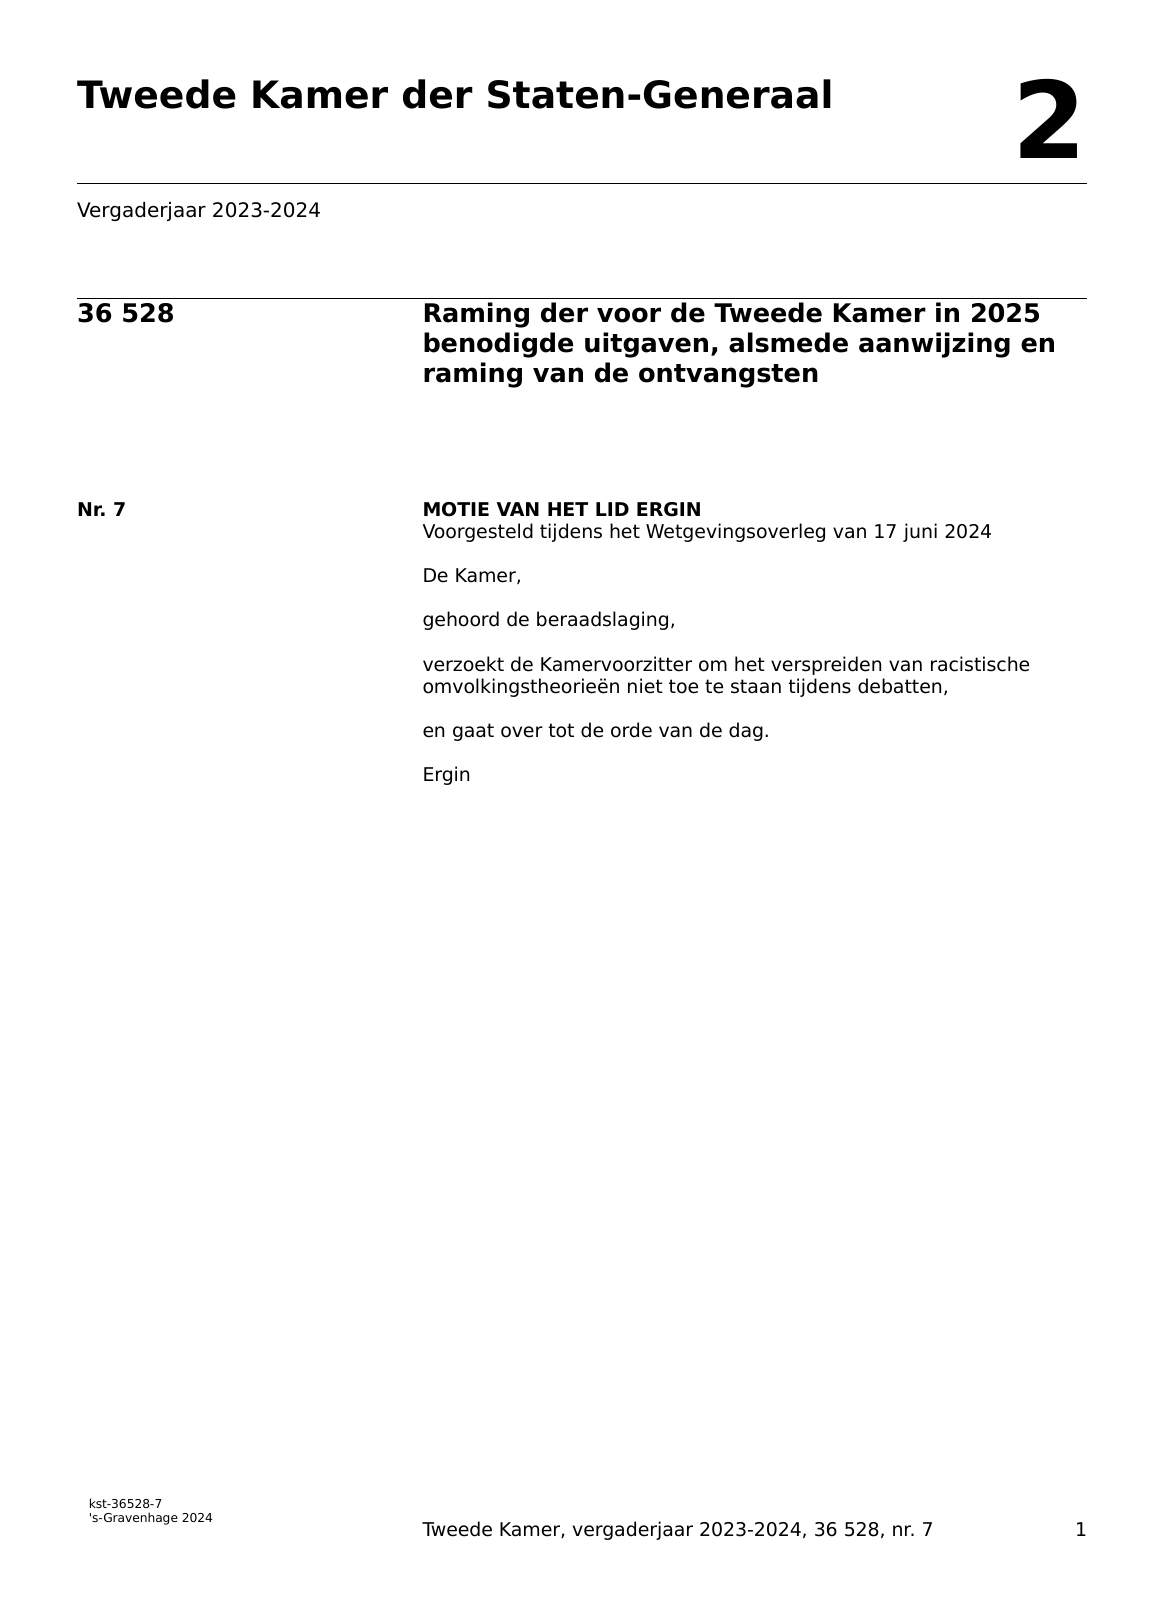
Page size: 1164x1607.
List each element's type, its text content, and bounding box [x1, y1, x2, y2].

text verzoekt de Kamervoorzitter om het verspreiden van racistische omvolkingstheorieën niet toe te staan tijdens debatten, [422, 653, 1087, 697]
text Voorgesteld tijdens het Wetgevingsoverleg van 17 juni 2024 [422, 521, 1087, 543]
text 's-Gravenhage 2024 [88, 1511, 323, 1525]
subtitle Nr. 7 MOTIE VAN HET LID ERGIN [77, 499, 1087, 521]
text Ergin [422, 764, 1087, 786]
text kst-36528-7 [88, 1497, 323, 1511]
text De Kamer, [422, 565, 1087, 587]
table_header Tweede Kamer der Staten-Generaal [77, 59, 886, 183]
table_cell Vergaderjaar 2023-2024 [77, 184, 1087, 298]
table_header 2 [886, 59, 1087, 183]
text en gaat over tot de orde van de dag. [422, 720, 1087, 742]
text gehoord de beraadslaging, [422, 609, 1087, 631]
subtitle 36 528 Raming der voor de Tweede Kamer in 2025 benodigde uitgaven, alsmede aanwijzing en raming van de ontvangsten [77, 299, 1087, 388]
